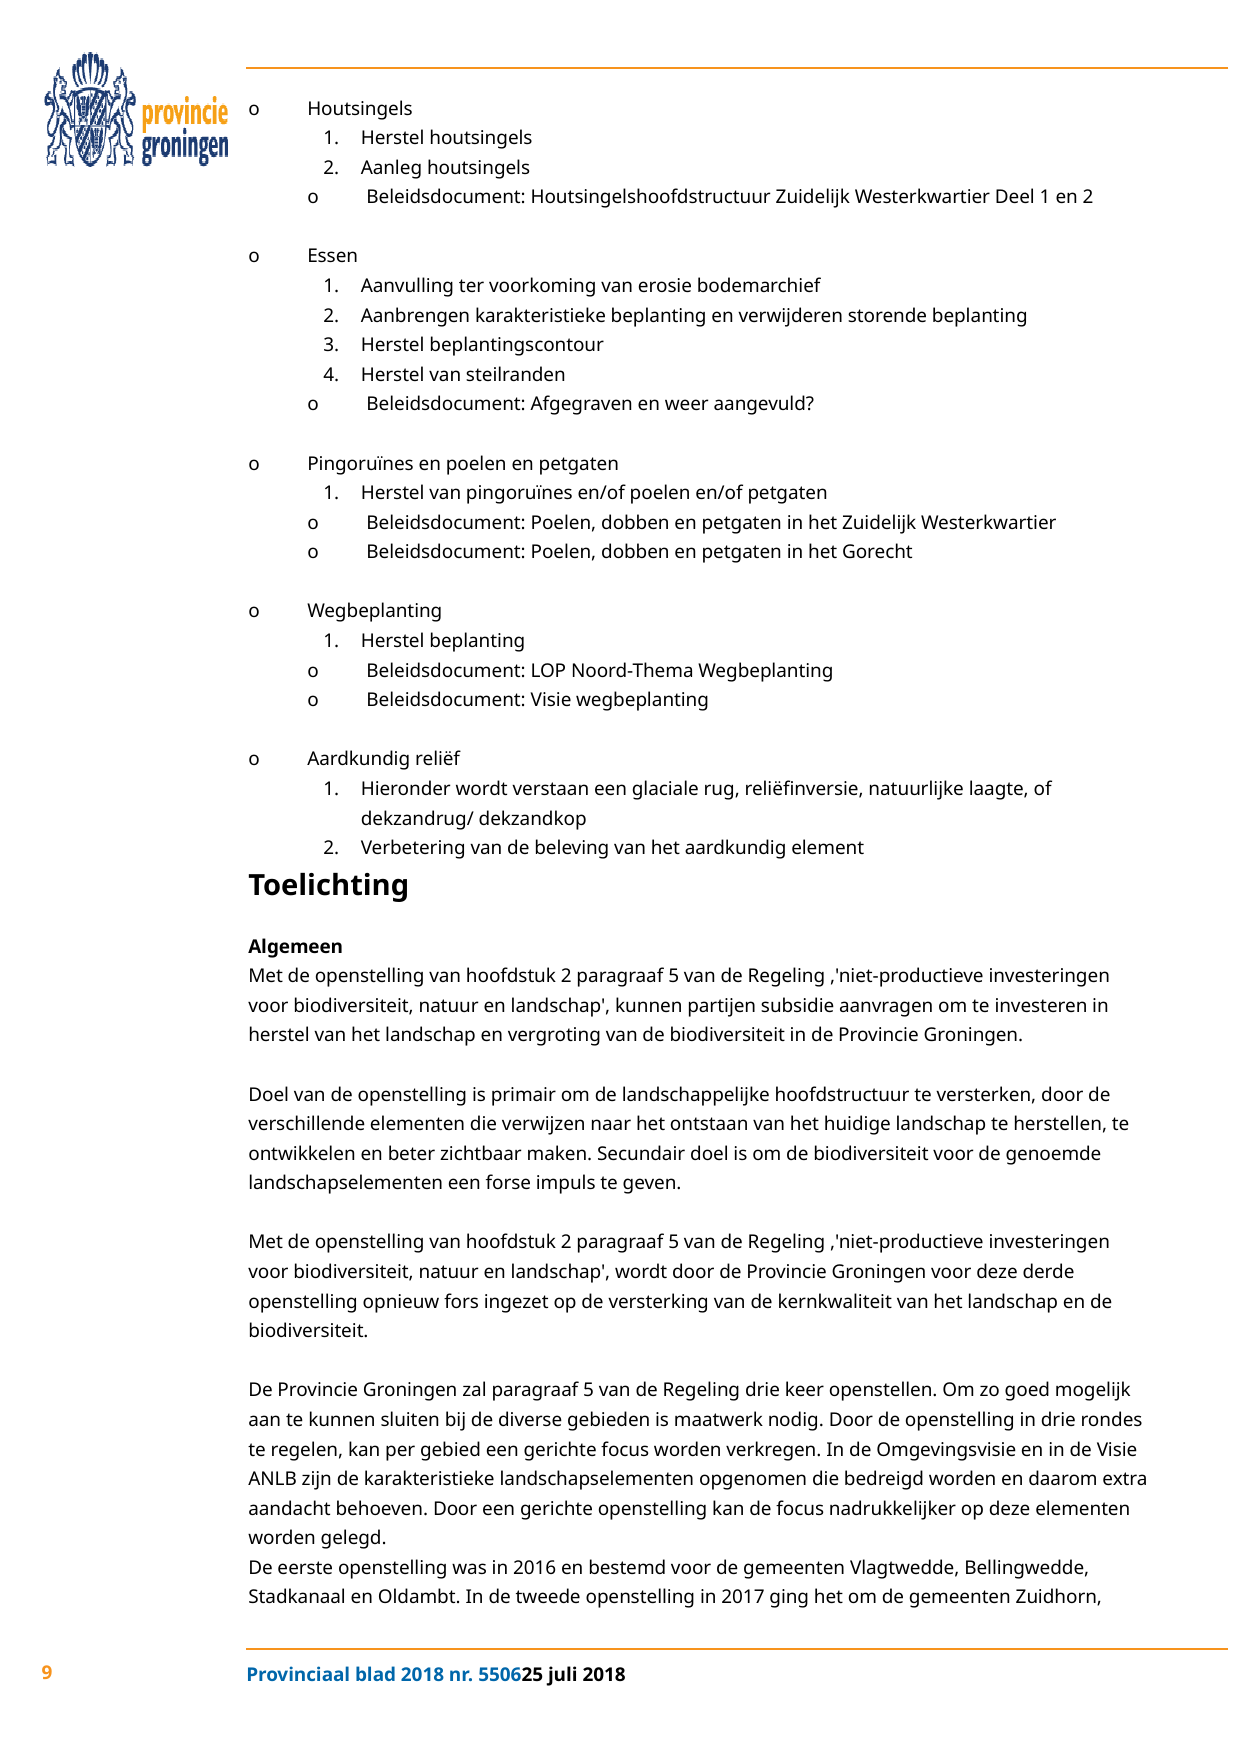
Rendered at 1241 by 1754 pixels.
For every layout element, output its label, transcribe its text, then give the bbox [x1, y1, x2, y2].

list Aanvulling ter voorkoming van erosie bodemarchief [323, 272, 1152, 298]
list Wegbeplanting [248, 598, 1152, 623]
picture [41, 47, 231, 172]
list Beleidsdocument: LOP Noord-Thema Wegbeplanting [307, 657, 1152, 683]
list Aanbrengen karakteristieke beplanting en verwijderen storende beplanting [323, 302, 1152, 328]
list Pingoruïnes en poelen en petgaten [248, 450, 1152, 476]
list Beleidsdocument: Visie wegbeplanting [307, 686, 1152, 712]
list Verbetering van de beleving van het aardkundig element [323, 834, 1152, 860]
list Essen [248, 243, 1152, 268]
list Beleidsdocument: Poelen, dobben en petgaten in het Gorecht [307, 538, 1152, 564]
text De eerste openstelling was in 2016 en bestemd voor de gemeenten Vlagtwedde, Bellingwedde, Stadkanaal en Oldambt. In de tweede openstelling in 2017 ging het om de gemeenten Zuidhorn, [248, 1554, 1152, 1609]
list Herstel beplantingscontour [323, 331, 1152, 357]
text Met de openstelling van hoofdstuk 2 paragraaf 5 van de Regeling ,'niet-productieve investeringen voor biodiversiteit, natuur en landschap', kunnen partijen subsidie aanvragen om te investeren in herstel van het landschap en vergroting van de biodiversiteit in de Provincie Groningen. [248, 962, 1152, 1047]
text Algemeen [248, 933, 1152, 958]
list Aardkundig reliëf [248, 746, 1152, 771]
list Herstel houtsingels [323, 124, 1152, 150]
list Herstel van steilranden [323, 361, 1152, 387]
list Beleidsdocument: Poelen, dobben en petgaten in het Zuidelijk Westerkwartier [307, 509, 1152, 535]
text Doel van de openstelling is primair om de landschappelijke hoofdstructuur te versterken, door de verschillende elementen die verwijzen naar het ontstaan van het huidige landschap te herstellen, te ontwikkelen en beter zichtbaar maken. Secundair doel is om de biodiversiteit voor de genoemde landschapselementen een forse impuls te geven. [248, 1081, 1152, 1195]
list Hieronder wordt verstaan een glaciale rug, reliëfinversie, natuurlijke laagte, of dekzandrug/ dekzandkop [323, 775, 1152, 831]
text Met de openstelling van hoofdstuk 2 paragraaf 5 van de Regeling ,'niet-productieve investeringen voor biodiversiteit, natuur en landschap', wordt door de Provincie Groningen voor deze derde openstelling opnieuw fors ingezet op de versterking van de kernkwaliteit van het landschap en de biodiversiteit. [248, 1229, 1152, 1343]
list Beleidsdocument: Houtsingelshoofdstructuur Zuidelijk Westerkwartier Deel 1 en 2 [307, 183, 1152, 209]
text Toelichting [248, 864, 1152, 904]
list Aanleg houtsingels [323, 154, 1152, 180]
list Beleidsdocument: Afgegraven en weer aangevuld? [307, 391, 1152, 416]
list Herstel beplanting [323, 627, 1152, 653]
text De Provincie Groningen zal paragraaf 5 van de Regeling drie keer openstellen. Om zo goed mogelijk aan te kunnen sluiten bij de diverse gebieden is maatwerk nodig. Door de openstelling in drie rondes te regelen, kan per gebied een gerichte focus worden verkregen. In de Omgevingsvisie en in de Visie ANLB zijn de karakteristieke landschapselementen opgenomen die bedreigd worden en daarom extra aandacht behoeven. Door een gerichte openstelling kan de focus nadrukkelijker op deze elementen worden gelegd. [248, 1377, 1152, 1550]
list Herstel van pingoruïnes en/of poelen en/of petgaten [323, 479, 1152, 505]
list Houtsingels [248, 95, 1152, 121]
